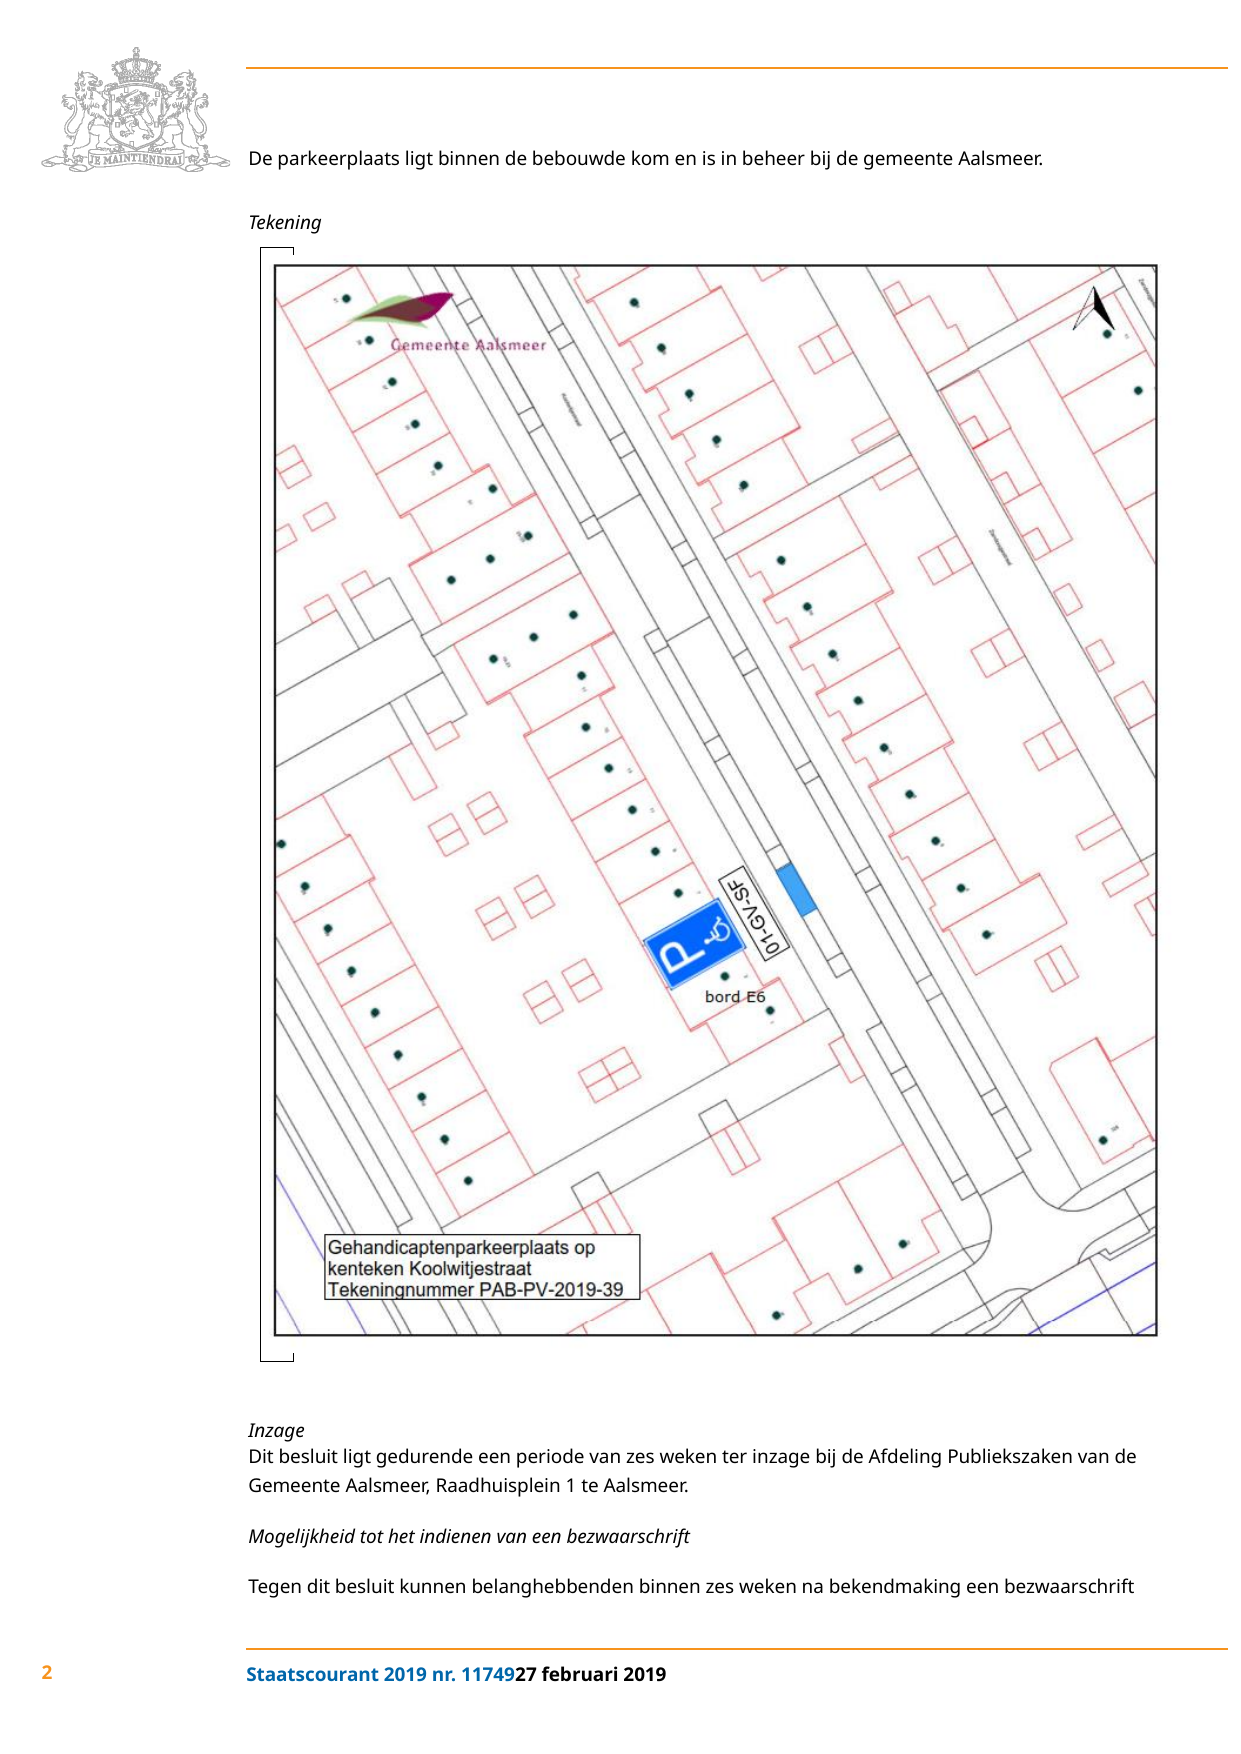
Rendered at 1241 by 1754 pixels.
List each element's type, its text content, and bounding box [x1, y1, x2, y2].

text Mogelijkheid tot het indienen van een bezwaarschrift [248, 1523, 1152, 1549]
text Tegen dit besluit kunnen belanghebbenden binnen zes weken na bekendmaking een bezwaarschrift [248, 1573, 1152, 1599]
text Inzage [248, 1417, 1152, 1443]
text Tekening [248, 209, 1152, 235]
picture [41, 47, 231, 172]
text Dit besluit ligt gedurende een periode van zes weken ter inzage bij de Afdeling Publiekszaken van de Gemeente Aalsmeer, Raadhuisplein 1 te Aalsmeer. [248, 1443, 1152, 1498]
picture [268, 255, 1173, 1353]
text De parkeerplaats ligt binnen de bebouwde kom en is in beheer bij de gemeente Aalsmeer. [248, 145, 1152, 171]
